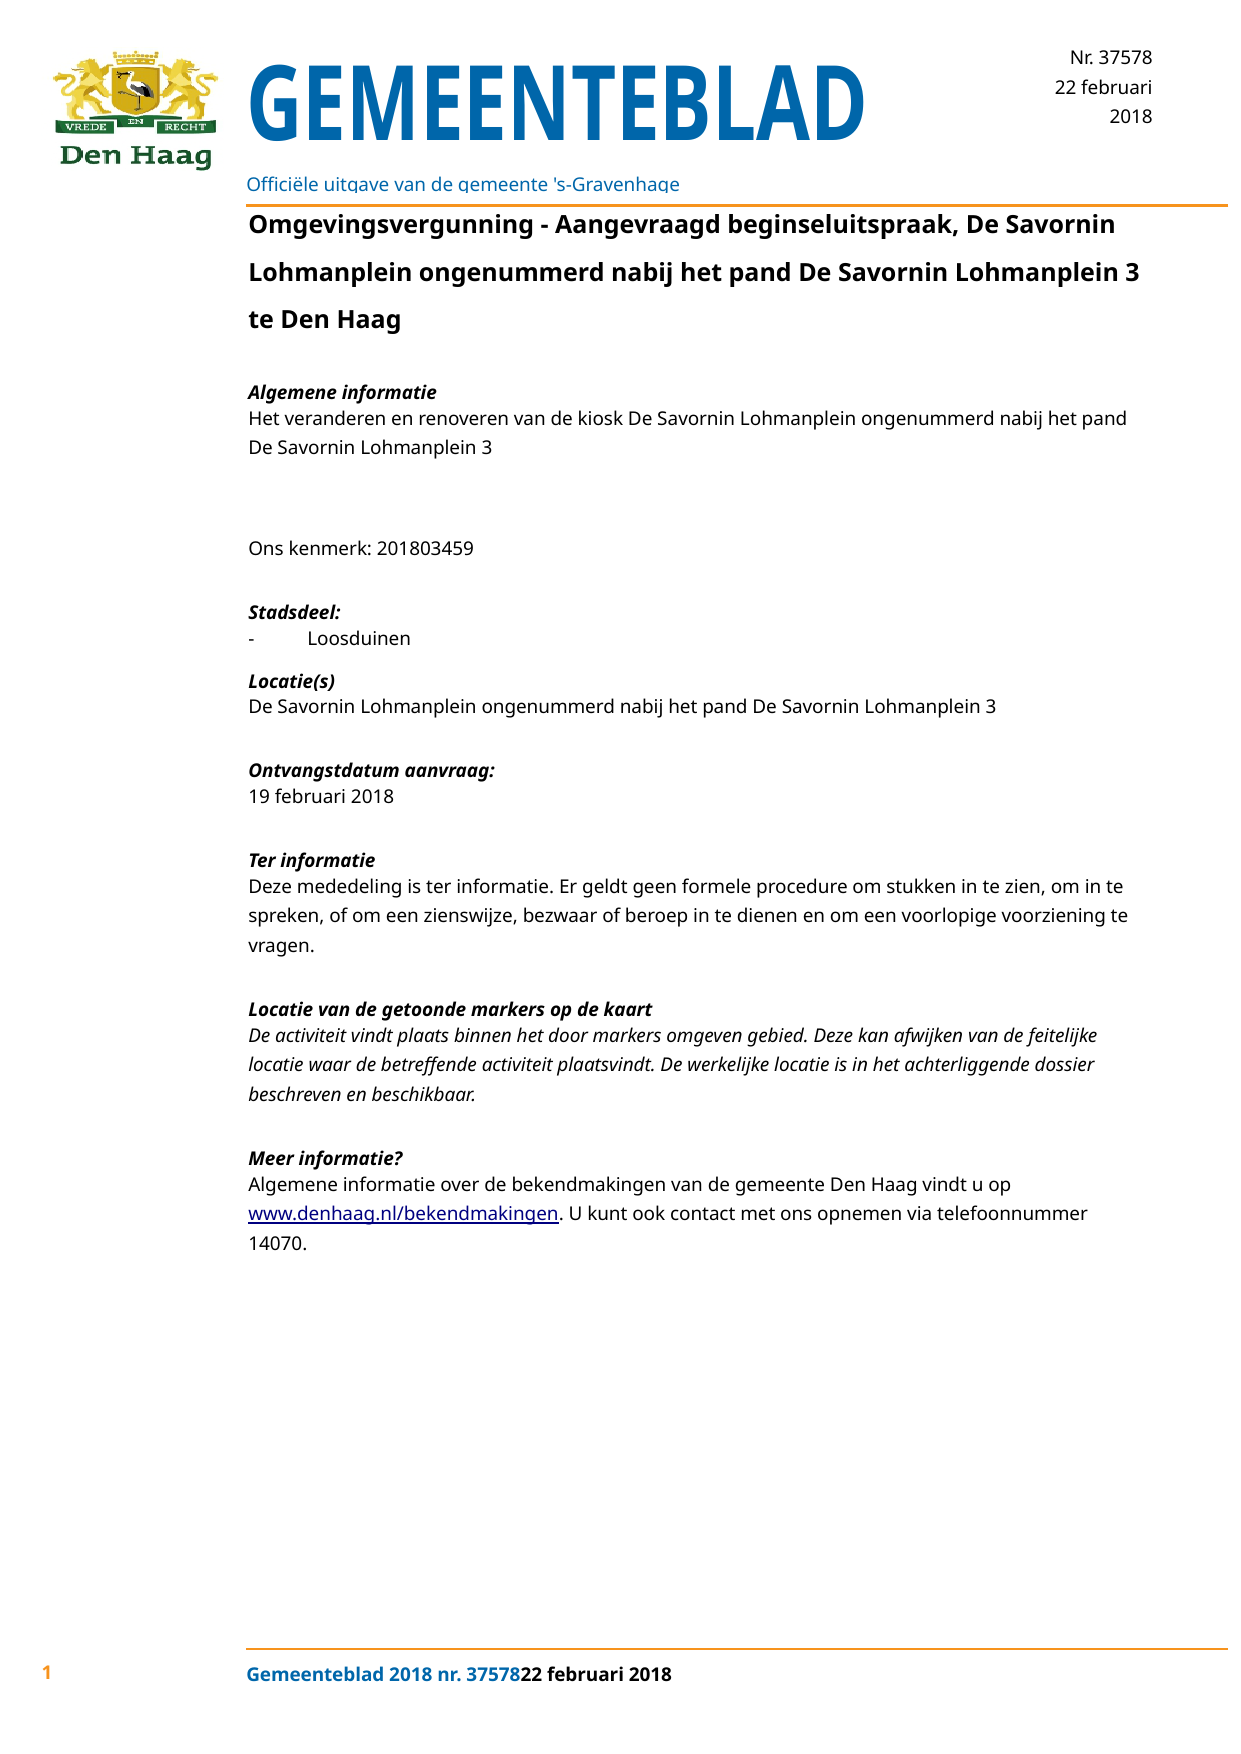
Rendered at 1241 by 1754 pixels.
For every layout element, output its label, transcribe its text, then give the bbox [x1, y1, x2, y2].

text Ontvangstdatum aanvraag: [248, 758, 1152, 783]
text Locatie van de getoonde markers op de kaart [248, 996, 1152, 1022]
text Deze mededeling is ter informatie. Er geldt geen formele procedure om stukken in te zien, om in te spreken, of om een zienswijze, bezwaar of beroep in te dienen en om een voorlopige voorziening te vragen. [248, 873, 1152, 958]
text Het veranderen en renoveren van de kiosk De Savornin Lohmanplein ongenummerd nabij het pand De Savornin Lohmanplein 3 [248, 405, 1152, 460]
text Stadsdeel: [248, 599, 1152, 625]
text Locatie(s) [248, 668, 1152, 694]
text Ter informatie [248, 847, 1152, 873]
text Omgevingsvergunning - Aangevraagd beginseluitspraak, De Savornin Lohmanplein ongenummerd nabij het pand De Savornin Lohmanplein 3 te Den Haag [248, 207, 1152, 336]
picture [41, 47, 231, 172]
text Ons kenmerk: 201803459 [248, 535, 1152, 561]
list Loosduinen [248, 625, 1152, 651]
text De Savornin Lohmanplein ongenummerd nabij het pand De Savornin Lohmanplein 3 [248, 694, 1152, 719]
text Meer informatie? [248, 1145, 1152, 1171]
text De activiteit vindt plaats binnen het door markers omgeven gebied. Deze kan afwijken van de feitelijke locatie waar de betreffende activiteit plaatsvindt. De werkelijke locatie is in het achterliggende dossier beschreven en beschikbaar. [248, 1022, 1152, 1107]
text Algemene informatie over de bekendmakingen van de gemeente Den Haag vindt u op www.denhaag.nl/bekendmakingen. U kunt ook contact met ons opnemen via telefoonnummer 14070. [248, 1171, 1152, 1256]
text Algemene informatie [248, 379, 1152, 405]
text 19 februari 2018 [248, 783, 1152, 809]
